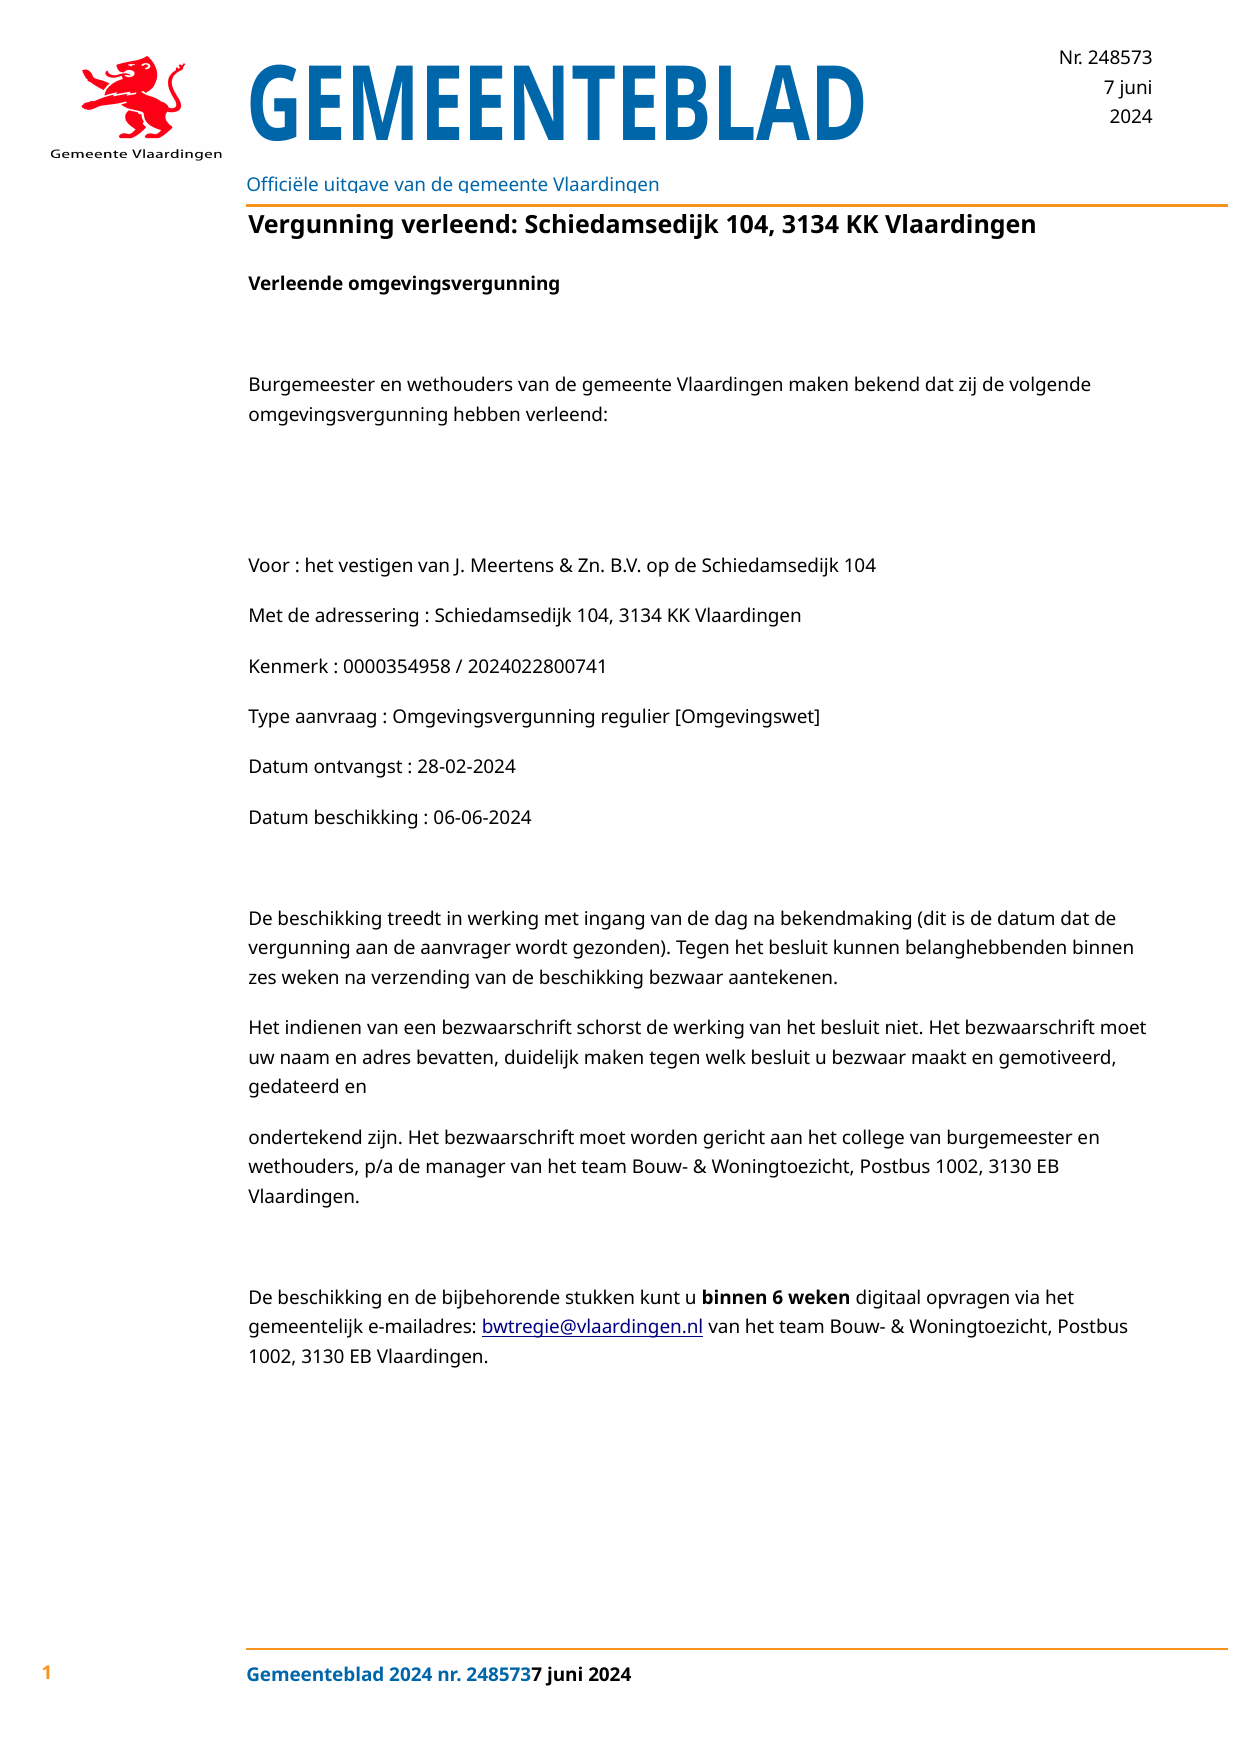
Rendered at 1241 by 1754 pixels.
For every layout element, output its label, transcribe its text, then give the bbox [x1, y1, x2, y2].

text Met de adressering : Schiedamsedijk 104, 3134 KK Vlaardingen [248, 602, 1152, 628]
text Voor : het vestigen van J. Meertens & Zn. B.V. op de Schiedamsedijk 104 [248, 552, 1152, 578]
text De beschikking en de bijbehorende stukken kunt u binnen 6 weken digitaal opvragen via het gemeentelijk e-mailadres: bwtregie@vlaardingen.nl van het team Bouw- & Woningtoezicht, Postbus 1002, 3130 EB Vlaardingen. [248, 1284, 1152, 1369]
text Datum ontvangst : 28-02-2024 [248, 754, 1152, 779]
text De beschikking treedt in werking met ingang van de dag na bekendmaking (dit is de datum dat de vergunning aan de aanvrager wordt gezonden). Tegen het besluit kunnen belanghebbenden binnen zes weken na verzending van de beschikking bezwaar aantekenen. [248, 905, 1152, 990]
text Vergunning verleend: Schiedamsedijk 104, 3134 KK Vlaardingen [248, 207, 1152, 241]
picture [41, 47, 231, 172]
text Verleende omgevingsvergunning [248, 270, 1152, 296]
text Datum beschikking : 06-06-2024 [248, 804, 1152, 830]
text Burgemeester en wethouders van de gemeente Vlaardingen maken bekend dat zij de volgende omgevingsvergunning hebben verleend: [248, 371, 1152, 426]
text ondertekend zijn. Het bezwaarschrift moet worden gericht aan het college van burgemeester en wethouders, p/a de manager van het team Bouw- & Woningtoezicht, Postbus 1002, 3130 EB Vlaardingen. [248, 1124, 1152, 1209]
text Het indienen van een bezwaarschrift schorst de werking van het besluit niet. Het bezwaarschrift moet uw naam en adres bevatten, duidelijk maken tegen welk besluit u bezwaar maakt en gemotiveerd, gedateerd en [248, 1014, 1152, 1099]
text Kenmerk : 0000354958 / 2024022800741 [248, 653, 1152, 678]
text Type aanvraag : Omgevingsvergunning regulier [Omgevingswet] [248, 703, 1152, 729]
